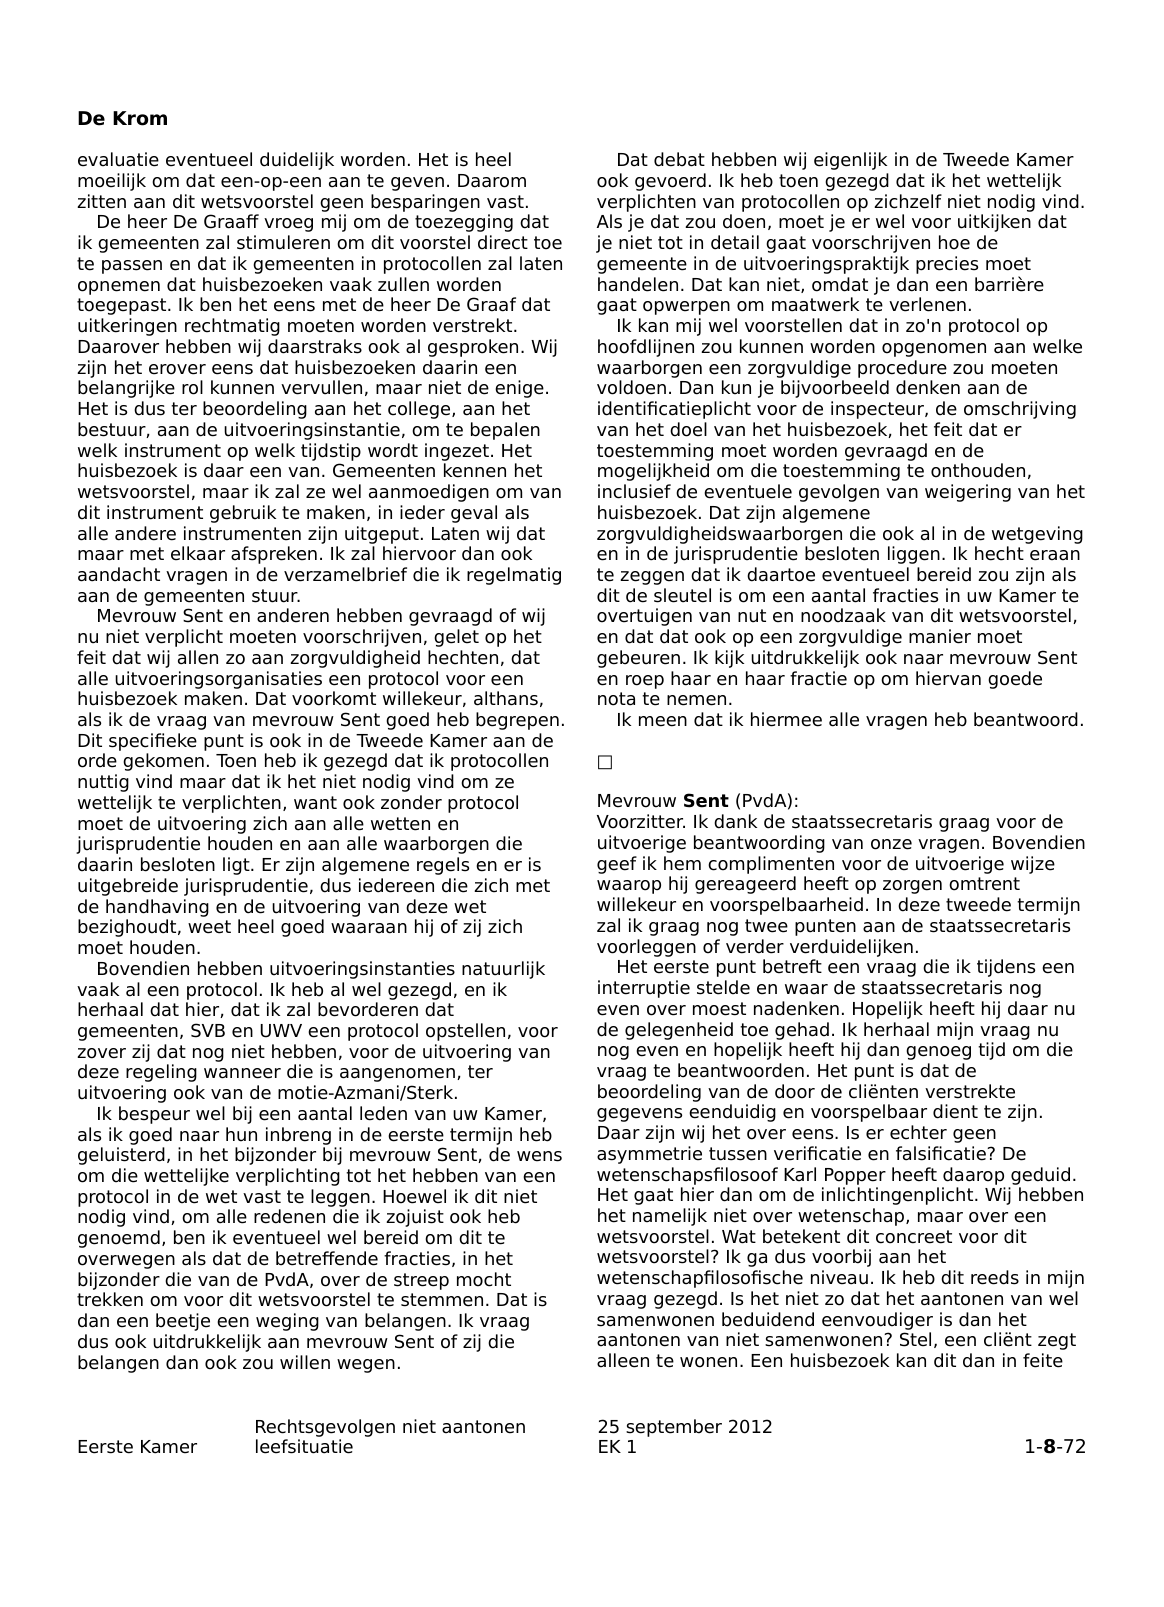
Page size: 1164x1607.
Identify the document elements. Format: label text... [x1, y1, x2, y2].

text Het eerste punt betreft een vraag die ik tijdens een interruptie stelde en waar de staatssecretaris nog even over moest nadenken. Hopelijk heeft hij daar nu de gelegenheid toe gehad. Ik herhaal mijn vraag nu nog even en hopelijk heeft hij dan genoeg tijd om die vraag te beantwoorden. Het punt is dat de beoordeling van de door de cliënten verstrekte gegevens eenduidig en voorspelbaar dient te zijn. Daar zijn wij het over eens. Is er echter geen asymmetrie tussen verificatie en falsificatie? De wetenschapsfilosoof Karl Popper heeft daarop geduid. Het gaat hier dan om de inlichtingenplicht. Wij hebben het namelijk niet over wetenschap, maar over een wetsvoorstel. Wat betekent dit concreet voor dit wetsvoorstel? Ik ga dus voorbij aan het wetenschapfilosofische niveau. Ik heb dit reeds in mijn vraag gezegd. Is het niet zo dat het aantonen van wel samenwonen beduidend eenvoudiger is dan het aantonen van niet samenwonen? Stel, een cliënt zegt alleen te wonen. Een huisbezoek kan dit dan in feite [596, 957, 1087, 1372]
text Ik bespeur wel bij een aantal leden van uw Kamer, als ik goed naar hun inbreng in de eerste termijn heb geluisterd, in het bijzonder bij mevrouw Sent, de wens om die wettelijke verplichting tot het hebben van een protocol in de wet vast te leggen. Hoewel ik dit niet nodig vind, om alle redenen die ik zojuist ook heb genoemd, ben ik eventueel wel bereid om dit te overwegen als dat de betreffende fracties, in het bijzonder die van de PvdA, over de streep mocht trekken om voor dit wetsvoorstel te stemmen. Dat is dan een beetje een weging van belangen. Ik vraag dus ook uitdrukkelijk aan mevrouw Sent of zij die belangen dan ook zou willen wegen. [77, 1104, 567, 1373]
text Mevrouw Sent (PvdA): [596, 791, 1087, 812]
text Dat debat hebben wij eigenlijk in de Tweede Kamer ook gevoerd. Ik heb toen gezegd dat ik het wettelijk verplichten van protocollen op zichzelf niet nodig vind. Als je dat zou doen, moet je er wel voor uitkijken dat je niet tot in detail gaat voorschrijven hoe de gemeente in de uitvoeringspraktijk precies moet handelen. Dat kan niet, omdat je dan een barrière gaat opwerpen om maatwerk te verlenen. [596, 150, 1087, 316]
text Ik kan mij wel voorstellen dat in zo'n protocol op hoofdlijnen zou kunnen worden opgenomen aan welke waarborgen een zorgvuldige procedure zou moeten voldoen. Dan kun je bijvoorbeeld denken aan de identificatieplicht voor de inspecteur, de omschrijving van het doel van het huisbezoek, het feit dat er toestemming moet worden gevraagd en de mogelijkheid om die toestemming te onthouden, inclusief de eventuele gevolgen van weigering van het huisbezoek. Dat zijn algemene zorgvuldigheidswaarborgen die ook al in de wetgeving en in de jurisprudentie besloten liggen. Ik hecht eraan te zeggen dat ik daartoe eventueel bereid zou zijn als dit de sleutel is om een aantal fracties in uw Kamer te overtuigen van nut en noodzaak van dit wetsvoorstel, en dat dat ook op een zorgvuldige manier moet gebeuren. Ik kijk uitdrukkelijk ook naar mevrouw Sent en roep haar en haar fractie op om hiervan goede nota te nemen. [596, 316, 1087, 710]
text evaluatie eventueel duidelijk worden. Het is heel moeilijk om dat een-op-een aan te geven. Daarom zitten aan dit wetsvoorstel geen besparingen vast. [77, 150, 567, 212]
text Ik meen dat ik hiermee alle vragen heb beantwoord. [596, 710, 1087, 731]
text □ [596, 751, 1087, 771]
text Voorzitter. Ik dank de staatssecretaris graag voor de uitvoerige beantwoording van onze vragen. Bovendien geef ik hem complimenten voor de uitvoerige wijze waarop hij gereageerd heeft op zorgen omtrent willekeur en voorspelbaarheid. In deze tweede termijn zal ik graag nog twee punten aan de staatssecretaris voorleggen of verder verduidelijken. [596, 812, 1087, 957]
text Bovendien hebben uitvoeringsinstanties natuurlijk vaak al een protocol. Ik heb al wel gezegd, en ik herhaal dat hier, dat ik zal bevorderen dat gemeenten, SVB en UWV een protocol opstellen, voor zover zij dat nog niet hebben, voor de uitvoering van deze regeling wanneer die is aangenomen, ter uitvoering ook van de motie-Azmani/Sterk. [77, 959, 567, 1104]
text De heer De Graaff vroeg mij om de toezegging dat ik gemeenten zal stimuleren om dit voorstel direct toe te passen en dat ik gemeenten in protocollen zal laten opnemen dat huisbezoeken vaak zullen worden toegepast. Ik ben het eens met de heer De Graaf dat uitkeringen rechtmatig moeten worden verstrekt. Daarover hebben wij daarstraks ook al gesproken. Wij zijn het erover eens dat huisbezoeken daarin een belangrijke rol kunnen vervullen, maar niet de enige. Het is dus ter beoordeling aan het college, aan het bestuur, aan de uitvoeringsinstantie, om te bepalen welk instrument op welk tijdstip wordt ingezet. Het huisbezoek is daar een van. Gemeenten kennen het wetsvoorstel, maar ik zal ze wel aanmoedigen om van dit instrument gebruik te maken, in ieder geval als alle andere instrumenten zijn uitgeput. Laten wij dat maar met elkaar afspreken. Ik zal hiervoor dan ook aandacht vragen in de verzamelbrief die ik regelmatig aan de gemeenten stuur. [77, 212, 567, 606]
text Mevrouw Sent en anderen hebben gevraagd of wij nu niet verplicht moeten voorschrijven, gelet op het feit dat wij allen zo aan zorgvuldigheid hechten, dat alle uitvoeringsorganisaties een protocol voor een huisbezoek maken. Dat voorkomt willekeur, althans, als ik de vraag van mevrouw Sent goed heb begrepen. Dit specifieke punt is ook in de Tweede Kamer aan de orde gekomen. Toen heb ik gezegd dat ik protocollen nuttig vind maar dat ik het niet nodig vind om ze wettelijk te verplichten, want ook zonder protocol moet de uitvoering zich aan alle wetten en jurisprudentie houden en aan alle waarborgen die daarin besloten ligt. Er zijn algemene regels en er is uitgebreide jurisprudentie, dus iedereen die zich met de handhaving en de uitvoering van deze wet bezighoudt, weet heel goed waaraan hij of zij zich moet houden. [77, 606, 567, 959]
